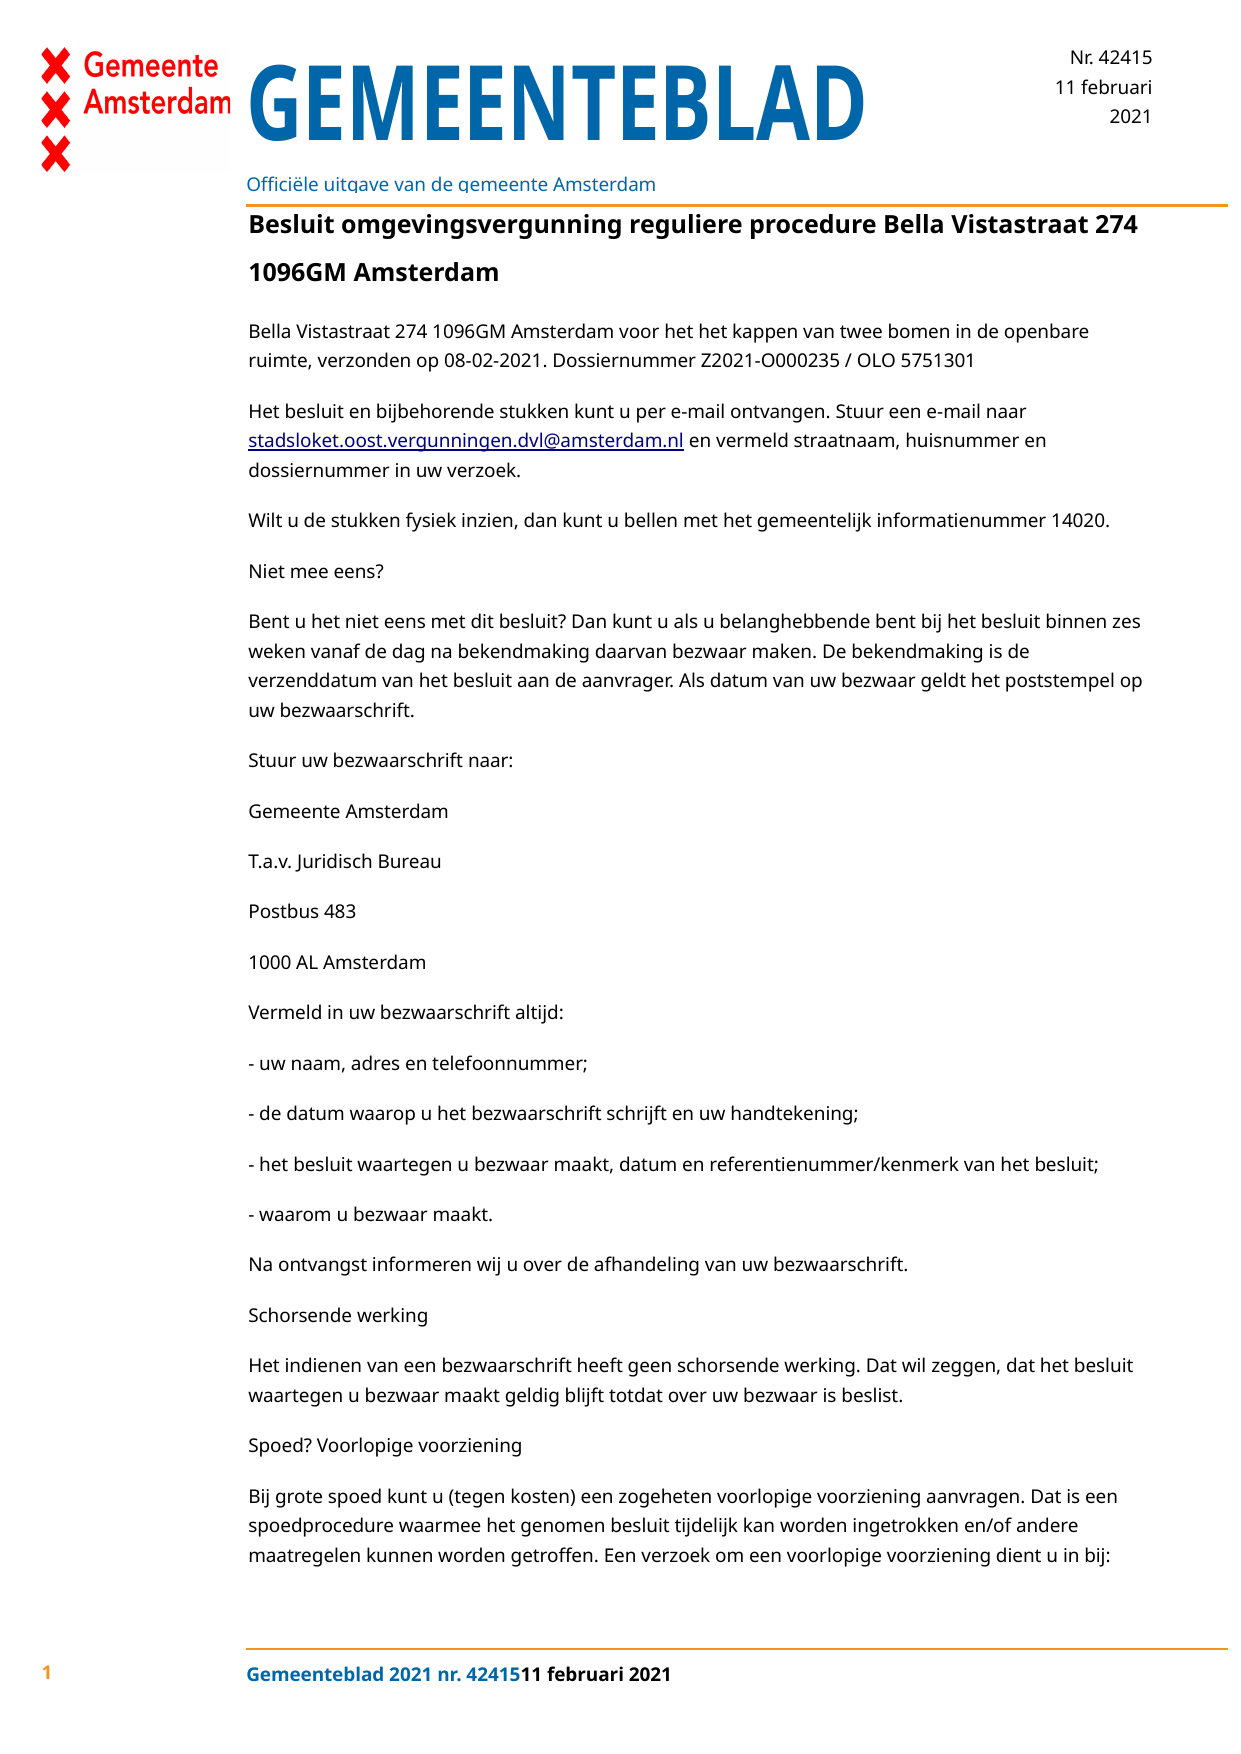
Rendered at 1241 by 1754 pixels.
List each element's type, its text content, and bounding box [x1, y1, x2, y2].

text Bij grote spoed kunt u (tegen kosten) een zogeheten voorlopige voorziening aanvragen. Dat is een spoedprocedure waarmee het genomen besluit tijdelijk kan worden ingetrokken en/of andere maatregelen kunnen worden getroffen. Een verzoek om een voorlopige voorziening dient u in bij: [248, 1483, 1152, 1568]
text Gemeente Amsterdam [248, 798, 1152, 824]
picture [41, 47, 231, 172]
text - uw naam, adres en telefoonnummer; [248, 1050, 1152, 1076]
text Niet mee eens? [248, 558, 1152, 584]
text - waarom u bezwaar maakt. [248, 1201, 1152, 1227]
text Postbus 483 [248, 899, 1152, 924]
text Na ontvangst informeren wij u over de afhandeling van uw bezwaarschrift. [248, 1252, 1152, 1277]
text Het besluit en bijbehorende stukken kunt u per e-mail ontvangen. Stuur een e-mail naar stadsloket.oost.vergunningen.dvl@amsterdam.nl en vermeld straatnaam, huisnummer en dossiernummer in uw verzoek. [248, 398, 1152, 483]
text Bent u het niet eens met dit besluit? Dan kunt u als u belanghebbende bent bij het besluit binnen zes weken vanaf de dag na bekendmaking daarvan bezwaar maken. De bekendmaking is de verzenddatum van het besluit aan de aanvrager. Als datum van uw bezwaar geldt het poststempel op uw bezwaarschrift. [248, 608, 1152, 723]
text Vermeld in uw bezwaarschrift altijd: [248, 999, 1152, 1025]
text Wilt u de stukken fysiek inzien, dan kunt u bellen met het gemeentelijk informatienummer 14020. [248, 507, 1152, 533]
text Besluit omgevingsvergunning reguliere procedure Bella Vistastraat 274 1096GM Amsterdam [248, 207, 1152, 288]
text 1000 AL Amsterdam [248, 949, 1152, 975]
text Schorsende werking [248, 1302, 1152, 1328]
text Spoed? Voorlopige voorziening [248, 1432, 1152, 1458]
text Stuur uw bezwaarschrift naar: [248, 747, 1152, 773]
text - de datum waarop u het bezwaarschrift schrijft en uw handtekening; [248, 1100, 1152, 1126]
text T.a.v. Juridisch Bureau [248, 848, 1152, 874]
text Bella Vistastraat 274 1096GM Amsterdam voor het het kappen van twee bomen in de openbare ruimte, verzonden op 08-02-2021. Dossiernummer Z2021-O000235 / OLO 5751301 [248, 318, 1152, 373]
text - het besluit waartegen u bezwaar maakt, datum en referentienummer/kenmerk van het besluit; [248, 1151, 1152, 1177]
text Het indienen van een bezwaarschrift heeft geen schorsende werking. Dat wil zeggen, dat het besluit waartegen u bezwaar maakt geldig blijft totdat over uw bezwaar is beslist. [248, 1352, 1152, 1408]
